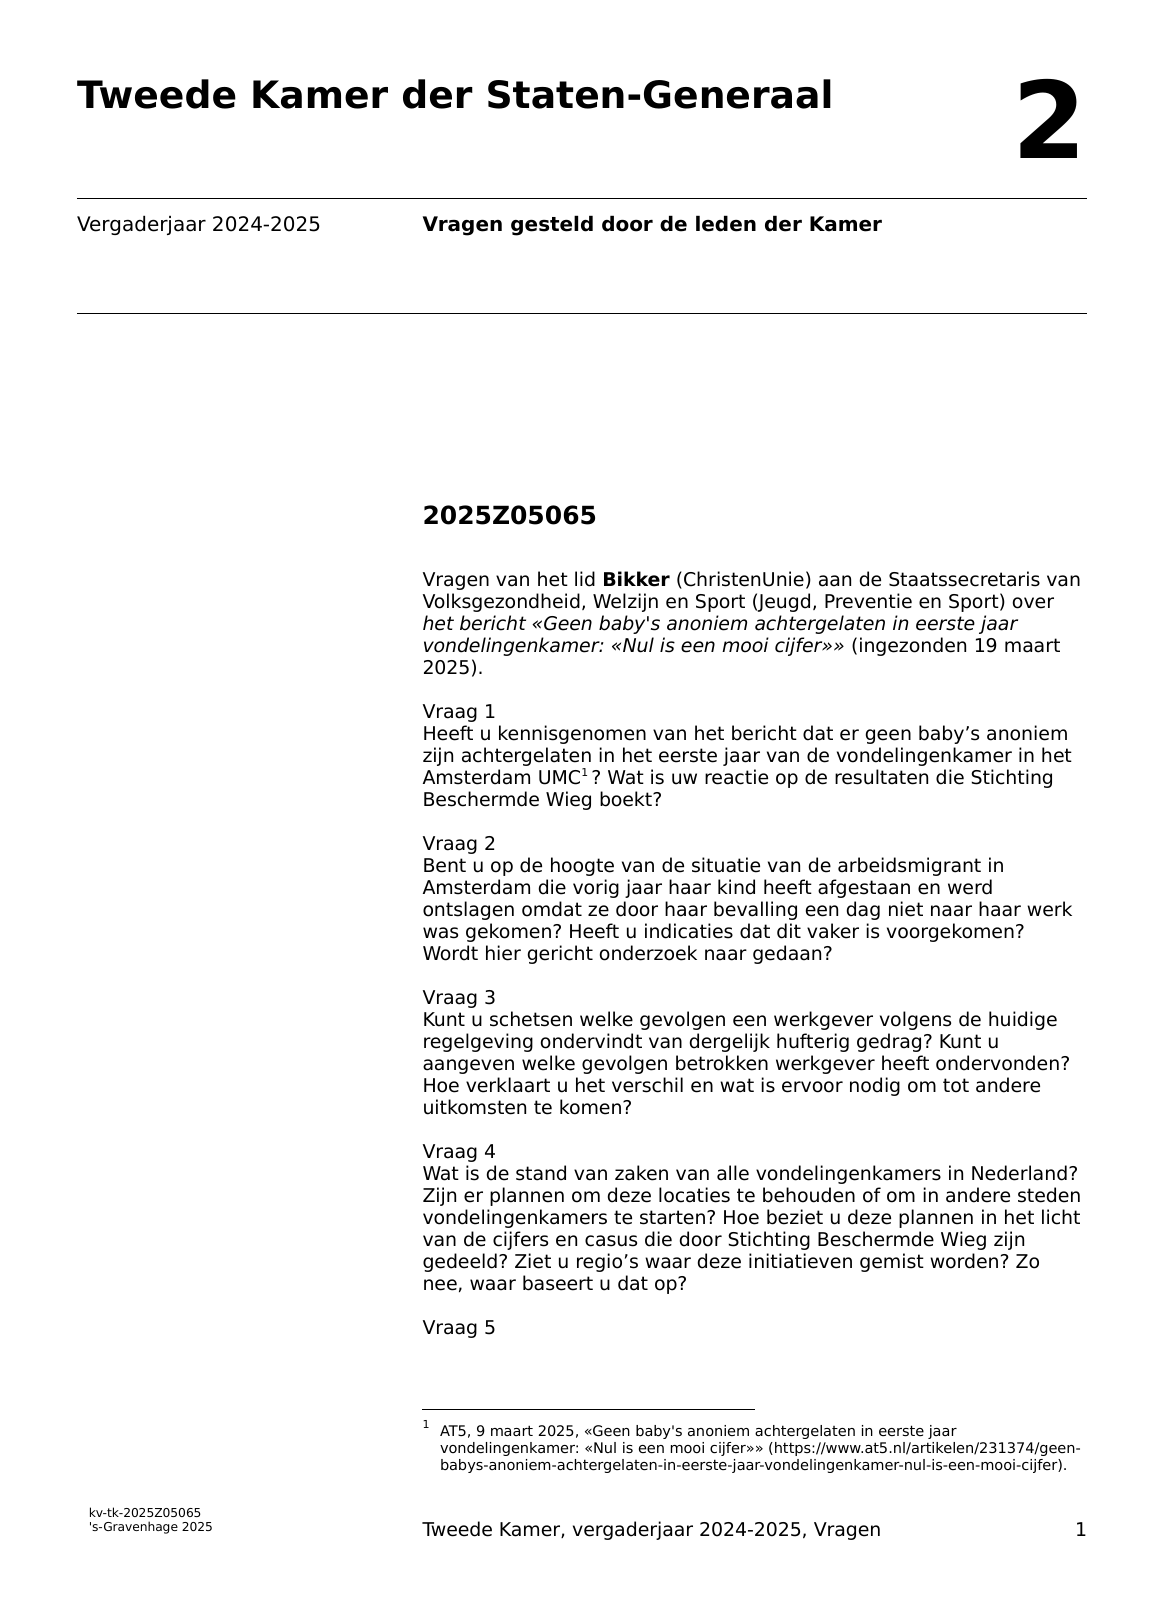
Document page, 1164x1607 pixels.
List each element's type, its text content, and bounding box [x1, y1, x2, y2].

text Vraag 1 [422, 701, 1087, 723]
text 2025Z05065 [422, 501, 1087, 531]
text Vraag 5 [422, 1317, 1087, 1339]
table_cell Vergaderjaar 2024-2025 [77, 199, 422, 313]
text 's-Gravenhage 2025 [88, 1520, 323, 1534]
text Kunt u schetsen welke gevolgen een werkgever volgens de huidige regelgeving ondervindt van dergelijk hufterig gedrag? Kunt u aangeven welke gevolgen betrokken werkgever heeft ondervonden? Hoe verklaart u het verschil en wat is ervoor nodig om tot andere uitkomsten te komen? [422, 1009, 1087, 1119]
text Heeft u kennisgenomen van het bericht dat er geen baby’s anoniem zijn achtergelaten in het eerste jaar van de vondelingenkamer in het Amsterdam UMC? Wat is uw reactie op de resultaten die Stichting Beschermde Wieg boekt? [422, 723, 1087, 811]
table_header 2 [886, 59, 1087, 198]
text Vragen van het lid Bikker (ChristenUnie) aan de Staatssecretaris van Volksgezondheid, Welzijn en Sport (Jeugd, Preventie en Sport) over het bericht «Geen baby's anoniem achtergelaten in eerste jaar vondelingenkamer: «Nul is een mooi cijfer»» (ingezonden 19 maart 2025). [422, 569, 1087, 679]
text AT5, 9 maart 2025, «Geen baby's anoniem achtergelaten in eerste jaar vondelingenkamer: «Nul is een mooi cijfer»» (https://www.at5.nl/artikelen/231374/geen-babys-anoniem-achtergelaten-in-eerste-jaar-vondelingenkamer-nul-is-een-mooi-cijfer). [422, 1418, 1087, 1474]
table_header Tweede Kamer der Staten-Generaal [77, 59, 886, 198]
text Vraag 3 [422, 987, 1087, 1009]
text Vraag 2 [422, 833, 1087, 855]
table_cell Vragen gesteld door de leden der Kamer [422, 199, 1087, 313]
text kv-tk-2025Z05065 [88, 1506, 323, 1520]
text Bent u op de hoogte van de situatie van de arbeidsmigrant in Amsterdam die vorig jaar haar kind heeft afgestaan en werd ontslagen omdat ze door haar bevalling een dag niet naar haar werk was gekomen? Heeft u indicaties dat dit vaker is voorgekomen? Wordt hier gericht onderzoek naar gedaan? [422, 855, 1087, 965]
text Wat is de stand van zaken van alle vondelingenkamers in Nederland? Zijn er plannen om deze locaties te behouden of om in andere steden vondelingenkamers te starten? Hoe beziet u deze plannen in het licht van de cijfers en casus die door Stichting Beschermde Wieg zijn gedeeld? Ziet u regio’s waar deze initiatieven gemist worden? Zo nee, waar baseert u dat op? [422, 1163, 1087, 1295]
text Vraag 4 [422, 1141, 1087, 1163]
